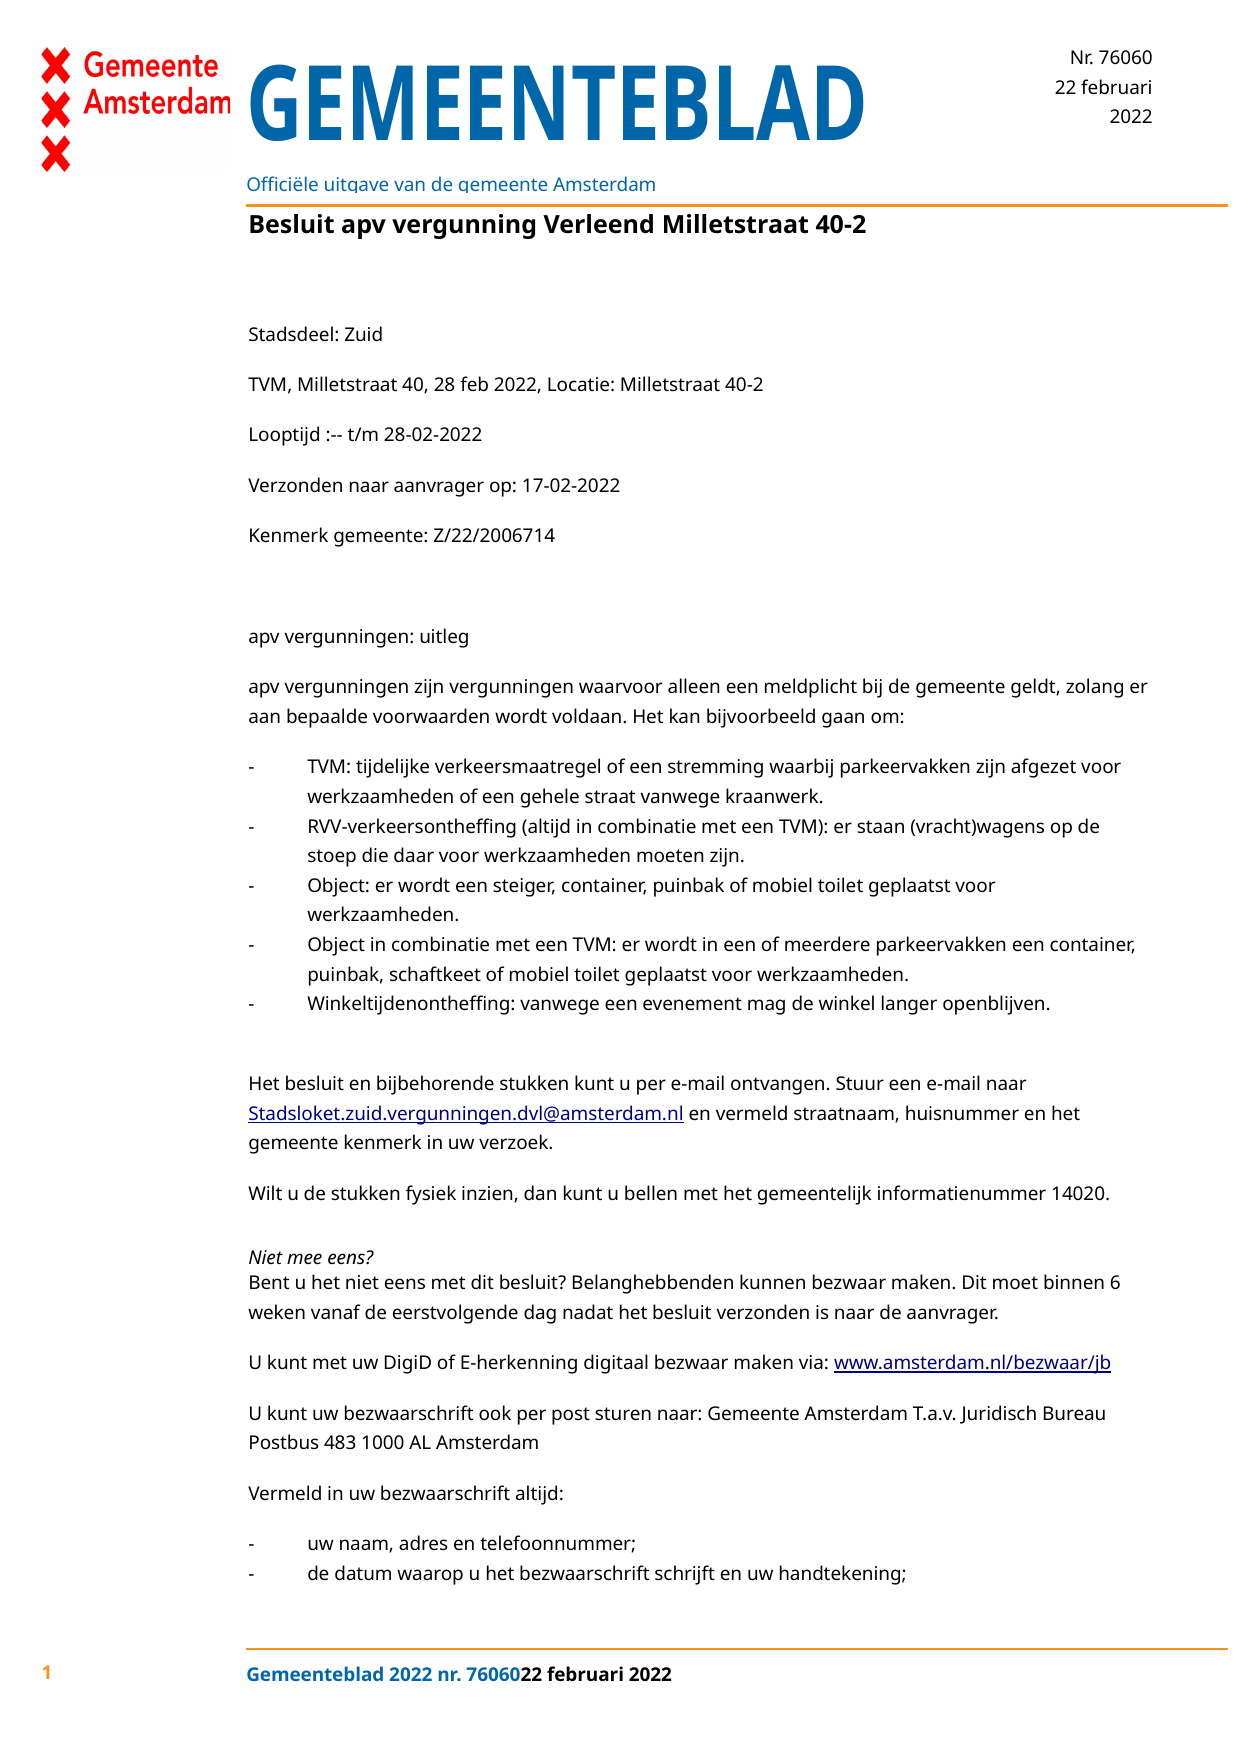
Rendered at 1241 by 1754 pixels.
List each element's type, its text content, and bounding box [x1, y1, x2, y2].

text Verzonden naar aanvrager op: 17-02-2022 [248, 472, 1152, 498]
text Stadsdeel: Zuid [248, 321, 1152, 346]
text Bent u het niet eens met dit besluit? Belanghebbenden kunnen bezwaar maken. Dit moet binnen 6 weken vanaf de eerstvolgende dag nadat het besluit verzonden is naar de aanvrager. [248, 1269, 1152, 1325]
text Vermeld in uw bezwaarschrift altijd: [248, 1480, 1152, 1506]
text Looptijd :-- t/m 28-02-2022 [248, 422, 1152, 447]
list TVM: tijdelijke verkeersmaatregel of een stremming waarbij parkeervakken zijn afgezet voor werkzaamheden of een gehele straat vanwege kraanwerk. [248, 754, 1152, 809]
text apv vergunningen zijn vergunningen waarvoor alleen een meldplicht bij de gemeente geldt, zolang er aan bepaalde voorwaarden wordt voldaan. Het kan bijvoorbeeld gaan om: [248, 674, 1152, 729]
text Besluit apv vergunning Verleend Milletstraat 40-2 [248, 207, 1152, 241]
text Niet mee eens? [248, 1244, 1152, 1269]
text U kunt uw bezwaarschrift ook per post sturen naar: Gemeente Amsterdam T.a.v. Juridisch Bureau Postbus 483 1000 AL Amsterdam [248, 1400, 1152, 1455]
text TVM, Milletstraat 40, 28 feb 2022, Locatie: Milletstraat 40-2 [248, 371, 1152, 397]
text U kunt met uw DigiD of E-herkenning digitaal bezwaar maken via: www.amsterdam.nl/bezwaar/jb [248, 1349, 1152, 1375]
list Winkeltijdenontheffing: vanwege een evenement mag de winkel langer openblijven. [248, 990, 1152, 1016]
picture [41, 47, 231, 172]
list Object in combinatie met een TVM: er wordt in een of meerdere parkeervakken een container, puinbak, schaftkeet of mobiel toilet geplaatst voor werkzaamheden. [248, 931, 1152, 986]
list Object: er wordt een steiger, container, puinbak of mobiel toilet geplaatst voor werkzaamheden. [248, 872, 1152, 927]
text Kenmerk gemeente: Z/22/2006714 [248, 522, 1152, 548]
text Het besluit en bijbehorende stukken kunt u per e-mail ontvangen. Stuur een e-mail naar Stadsloket.zuid.vergunningen.dvl@amsterdam.nl en vermeld straatnaam, huisnummer en het gemeente kenmerk in uw verzoek. [248, 1070, 1152, 1155]
text Wilt u de stukken fysiek inzien, dan kunt u bellen met het gemeentelijk informatienummer 14020. [248, 1180, 1152, 1206]
text apv vergunningen: uitleg [248, 623, 1152, 649]
list de datum waarop u het bezwaarschrift schrijft en uw handtekening; [248, 1560, 1152, 1586]
list RVV-verkeersontheffing (altijd in combinatie met een TVM): er staan (vracht)wagens op de stoep die daar voor werkzaamheden moeten zijn. [248, 813, 1152, 868]
list uw naam, adres en telefoonnummer; [248, 1530, 1152, 1556]
